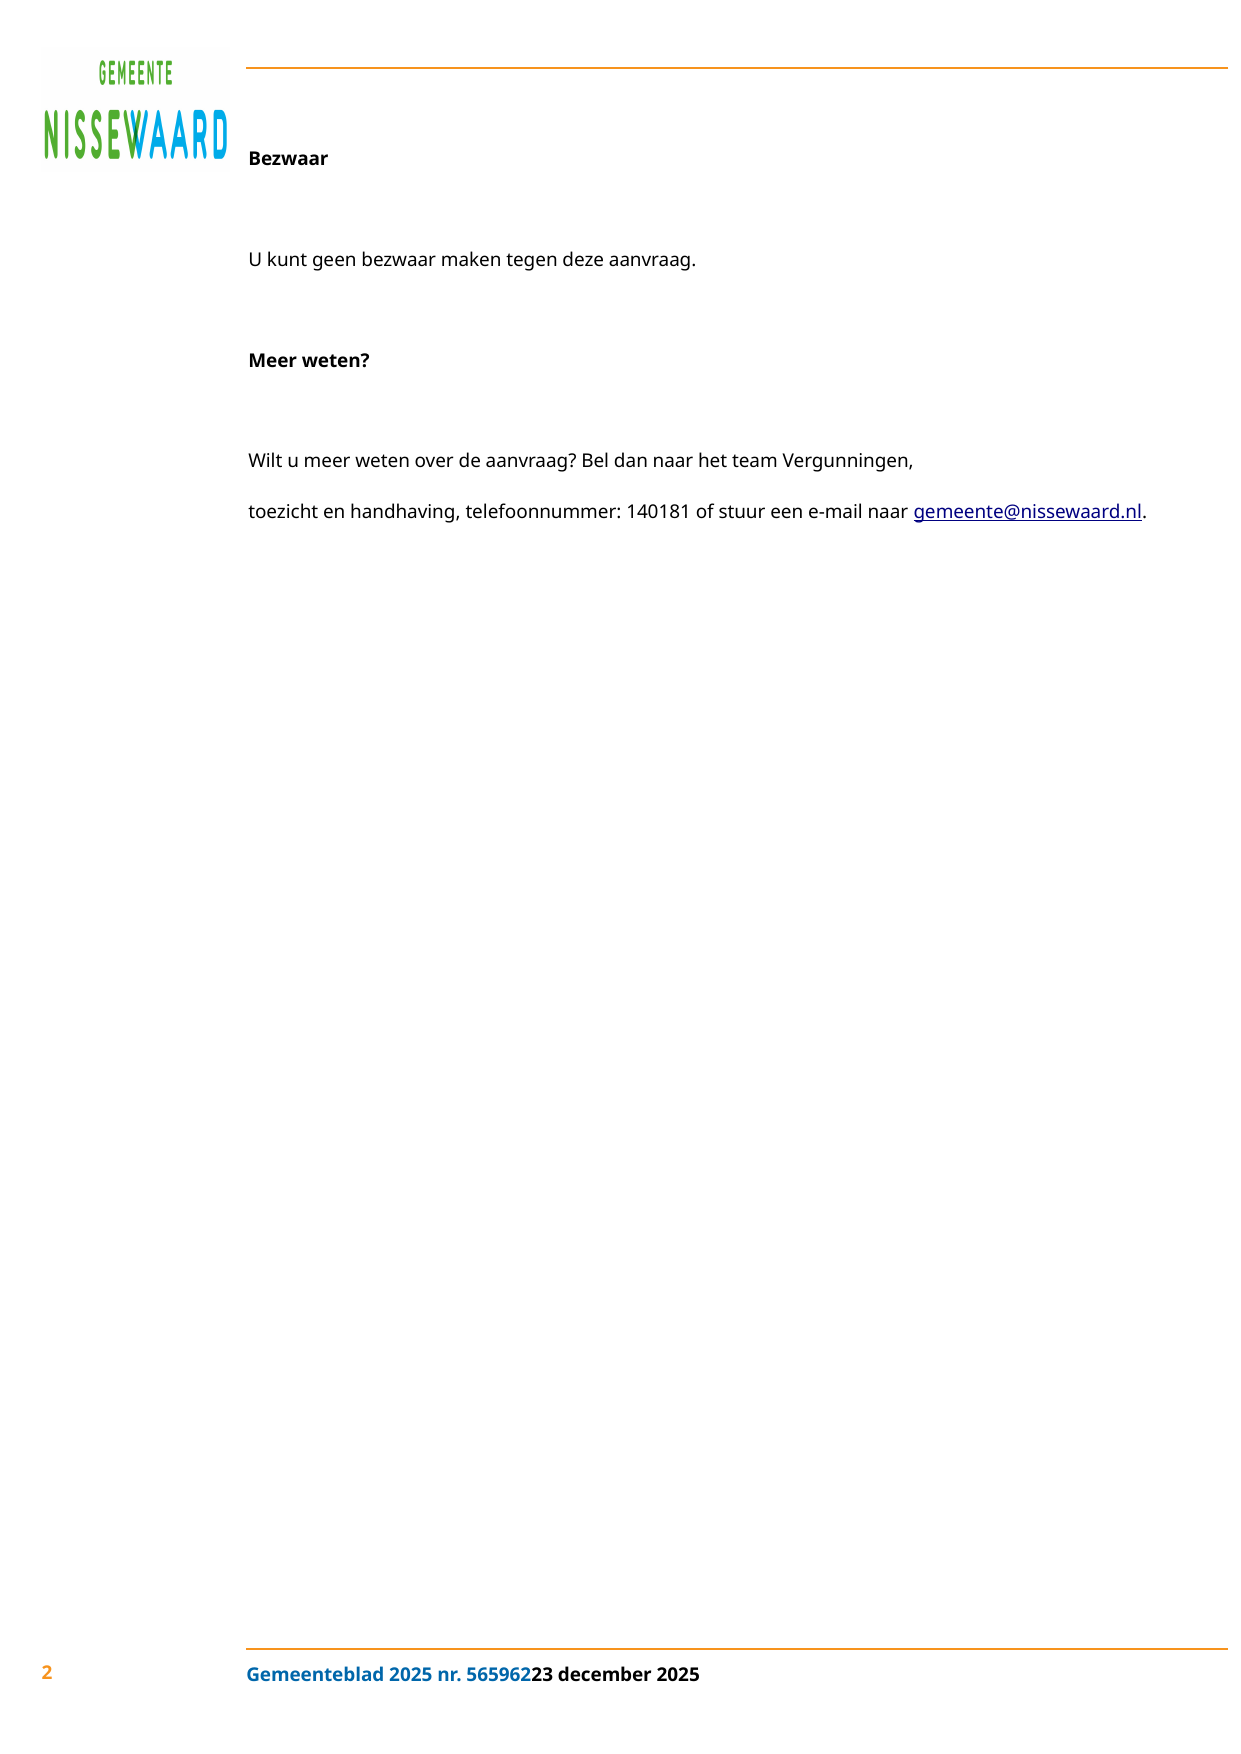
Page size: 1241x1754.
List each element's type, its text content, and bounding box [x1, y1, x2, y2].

text Wilt u meer weten over de aanvraag? Bel dan naar het team Vergunningen, [248, 448, 1152, 473]
picture [41, 47, 231, 172]
text U kunt geen bezwaar maken tegen deze aanvraag. [248, 246, 1152, 272]
text Meer weten? [248, 347, 1152, 373]
text toezicht en handhaving, telefoonnummer: 140181 of stuur een e-mail naar gemeente@nissewaard.nl. [248, 498, 1152, 524]
text Bezwaar [248, 145, 1152, 171]
